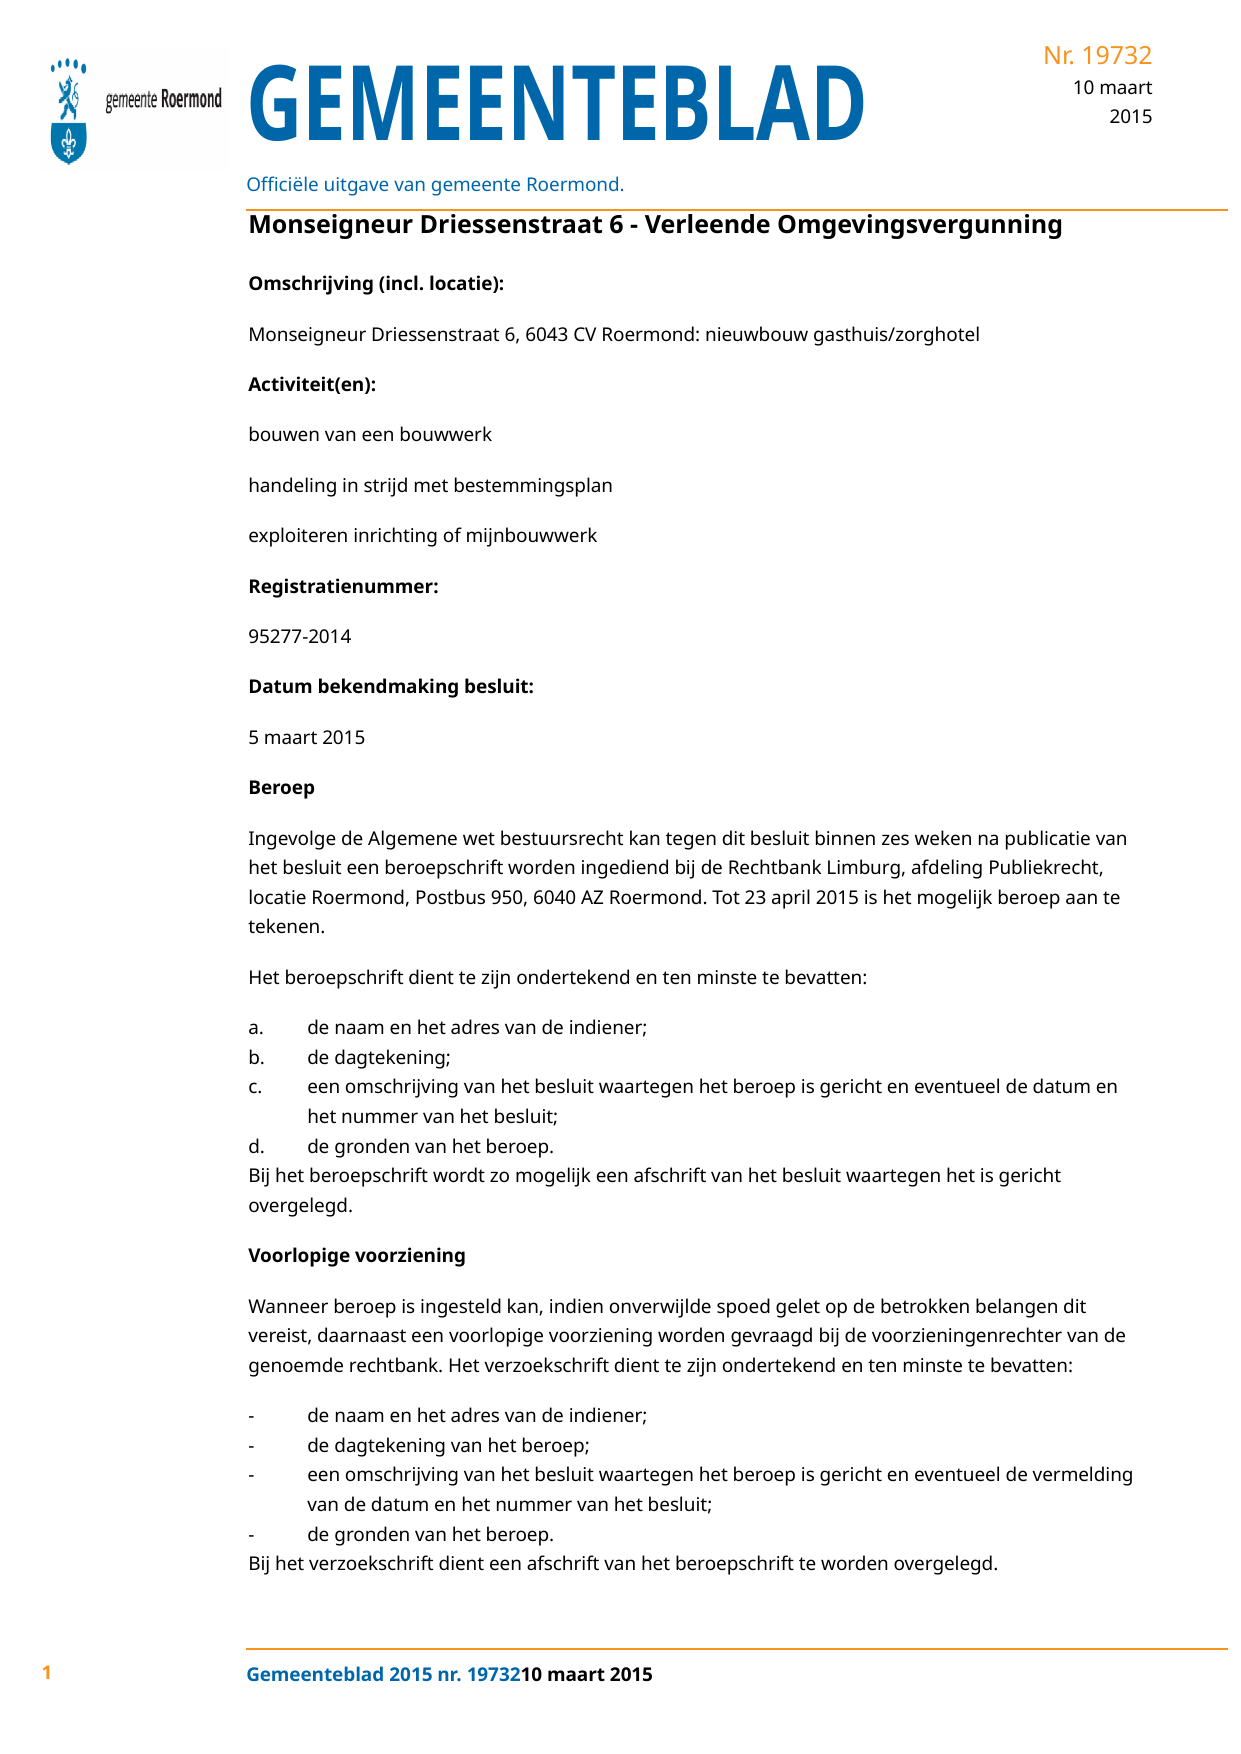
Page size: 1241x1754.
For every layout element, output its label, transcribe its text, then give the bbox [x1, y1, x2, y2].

text handeling in strijd met bestemmingsplan [248, 472, 1152, 498]
text Datum bekendmaking besluit: [248, 674, 1152, 699]
text Monseigneur Driessenstraat 6 - Verleende Omgevingsvergunning [248, 211, 1152, 241]
list een omschrijving van het besluit waartegen het beroep is gericht en eventueel de vermelding van de datum en het nummer van het besluit; [248, 1462, 1152, 1517]
list de naam en het adres van de indiener; [248, 1402, 1152, 1428]
text Registratienummer: [248, 573, 1152, 598]
text Ingevolge de Algemene wet bestuursrecht kan tegen dit besluit binnen zes weken na publicatie van het besluit een beroepschrift worden ingediend bij de Rechtbank Limburg, afdeling Publiekrecht, locatie Roermond, Postbus 950, 6040 AZ Roermond. Tot 23 april 2015 is het mogelijk beroep aan te tekenen. [248, 825, 1152, 939]
text Beroep [248, 774, 1152, 800]
text Wanneer beroep is ingesteld kan, indien onverwijlde spoed gelet op de betrokken belangen dit vereist, daarnaast een voorlopige voorziening worden gevraagd bij de voorzieningenrechter van de genoemde rechtbank. Het verzoekschrift dient te zijn ondertekend en ten minste te bevatten: [248, 1293, 1152, 1378]
text Omschrijving (incl. locatie): [248, 270, 1152, 296]
picture [41, 47, 231, 172]
text Bij het verzoekschrift dient een afschrift van het beroepschrift te worden overgelegd. [248, 1550, 1152, 1576]
text Het beroepschrift dient te zijn ondertekend en ten minste te bevatten: [248, 964, 1152, 990]
text 5 maart 2015 [248, 724, 1152, 750]
list de gronden van het beroep. [248, 1521, 1152, 1546]
text Monseigneur Driessenstraat 6, 6043 CV Roermond: nieuwbouw gasthuis/zorghotel [248, 321, 1152, 346]
text Activiteit(en): [248, 371, 1152, 397]
text bouwen van een bouwwerk [248, 422, 1152, 447]
text Bij het beroepschrift wordt zo mogelijk een afschrift van het besluit waartegen het is gericht overgelegd. [248, 1162, 1152, 1218]
list de naam en het adres van de indiener; [248, 1014, 1152, 1040]
list de dagtekening van het beroep; [248, 1432, 1152, 1458]
text Voorlopige voorziening [248, 1242, 1152, 1268]
list een omschrijving van het besluit waartegen het beroep is gericht en eventueel de datum en het nummer van het besluit; [248, 1074, 1152, 1129]
text 95277-2014 [248, 623, 1152, 649]
list de dagtekening; [248, 1044, 1152, 1070]
text exploiteren inrichting of mijnbouwwerk [248, 522, 1152, 548]
list de gronden van het beroep. [248, 1133, 1152, 1158]
